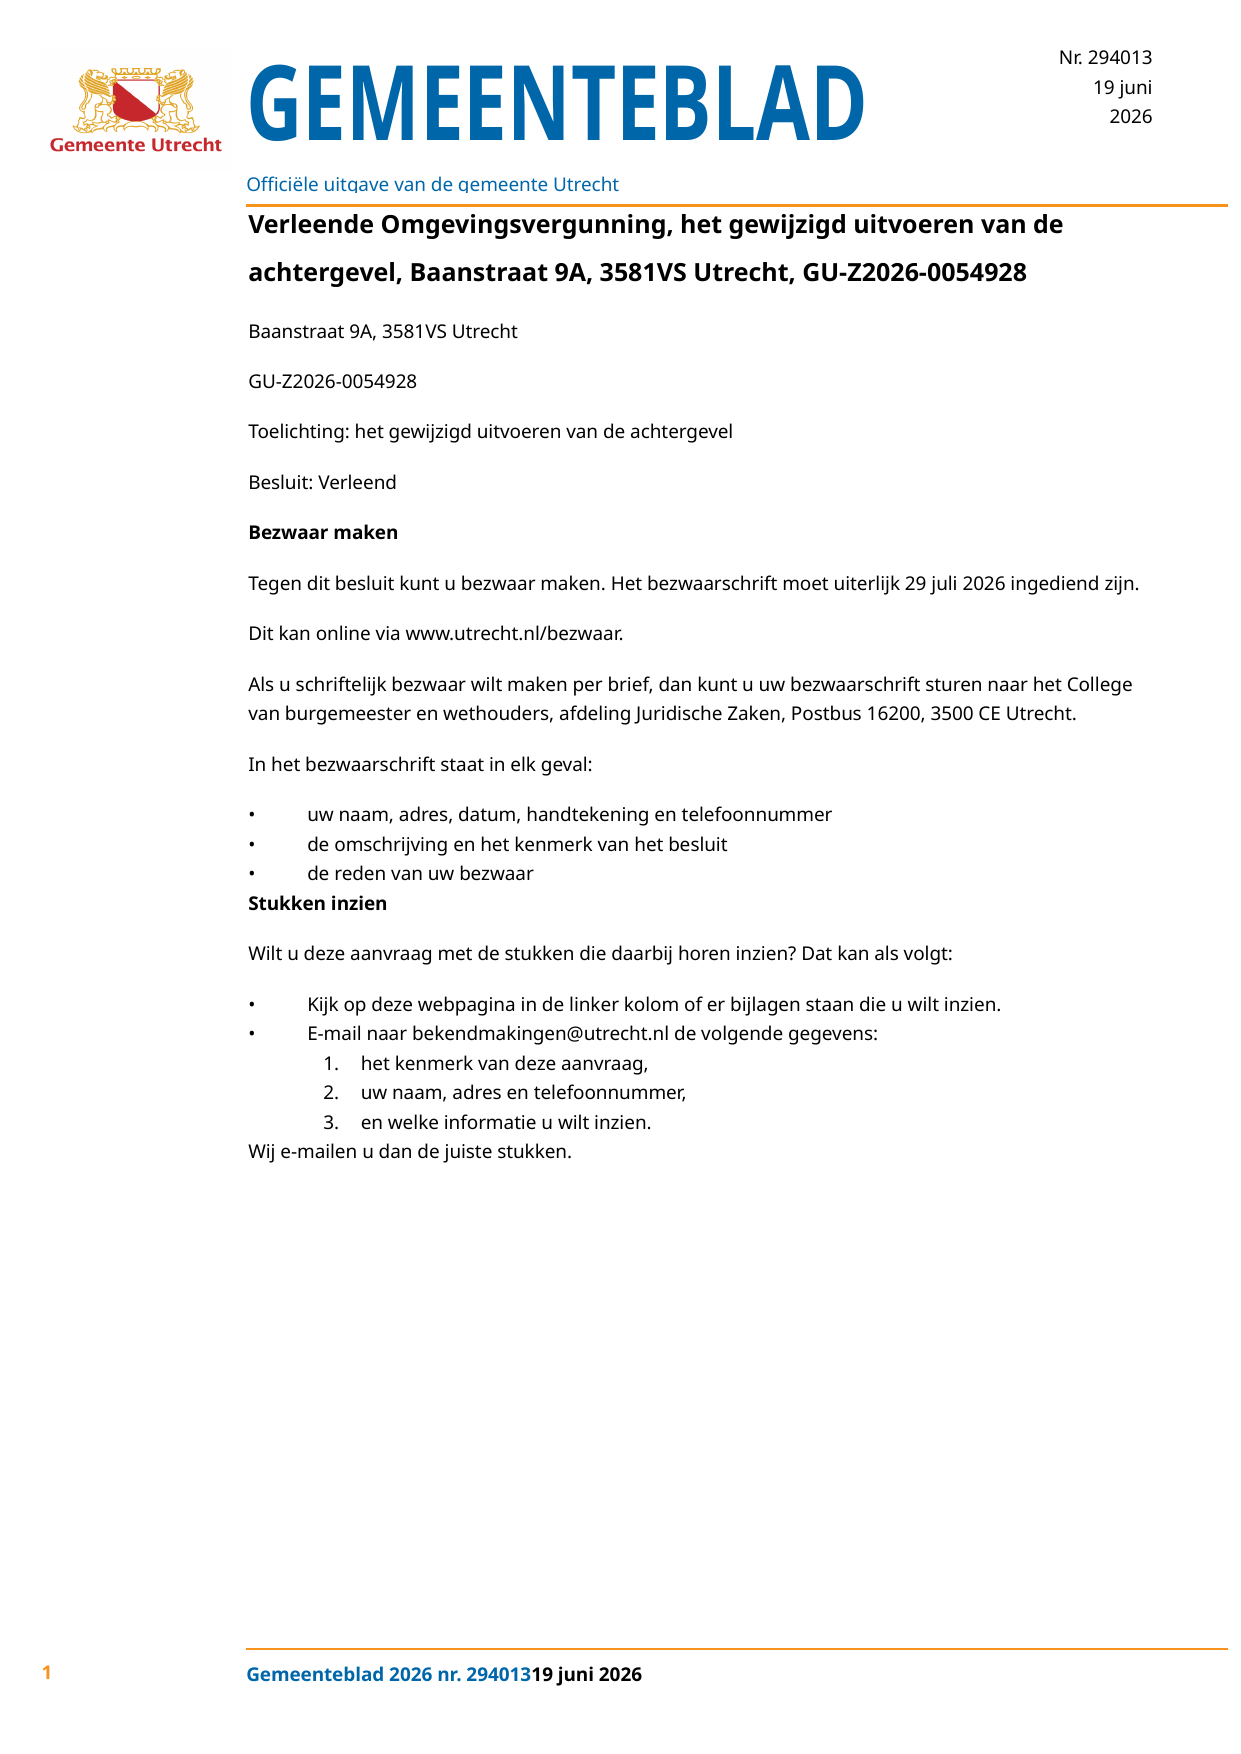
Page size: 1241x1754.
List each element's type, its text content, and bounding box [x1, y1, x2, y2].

list de omschrijving en het kenmerk van het besluit [248, 831, 1152, 857]
text Wilt u deze aanvraag met de stukken die daarbij horen inzien? Dat kan als volgt: [248, 940, 1152, 966]
text Baanstraat 9A, 3581VS Utrecht [248, 318, 1152, 344]
list de reden van uw bezwaar [248, 860, 1152, 886]
list uw naam, adres, datum, handtekening en telefoonnummer [248, 801, 1152, 827]
list Kijk op deze webpagina in de linker kolom of er bijlagen staan die u wilt inzien. [248, 991, 1152, 1017]
text Besluit: Verleend [248, 469, 1152, 495]
list het kenmerk van deze aanvraag, [323, 1050, 1152, 1076]
text Als u schriftelijk bezwaar wilt maken per brief, dan kunt u uw bezwaarschrift sturen naar het College van burgemeester en wethouders, afdeling Juridische Zaken, Postbus 16200, 3500 CE Utrecht. [248, 671, 1152, 726]
text Verleende Omgevingsvergunning, het gewijzigd uitvoeren van de achtergevel, Baanstraat 9A, 3581VS Utrecht, GU-Z2026-0054928 [248, 207, 1152, 288]
picture [41, 47, 231, 172]
list E-mail naar bekendmakingen@utrecht.nl de volgende gegevens: [248, 1020, 1152, 1046]
list en welke informatie u wilt inzien. [323, 1109, 1152, 1135]
text Dit kan online via www.utrecht.nl/bezwaar. [248, 620, 1152, 646]
list uw naam, adres en telefoonnummer, [323, 1079, 1152, 1105]
text Bezwaar maken [248, 519, 1152, 545]
text Tegen dit besluit kunt u bezwaar maken. Het bezwaarschrift moet uiterlijk 29 juli 2026 ingediend zijn. [248, 570, 1152, 596]
text Toelichting: het gewijzigd uitvoeren van de achtergevel [248, 419, 1152, 444]
text Wij e-mailen u dan de juiste stukken. [248, 1139, 1152, 1164]
text Stukken inzien [248, 890, 1152, 916]
text In het bezwaarschrift staat in elk geval: [248, 751, 1152, 777]
text GU-Z2026-0054928 [248, 368, 1152, 394]
